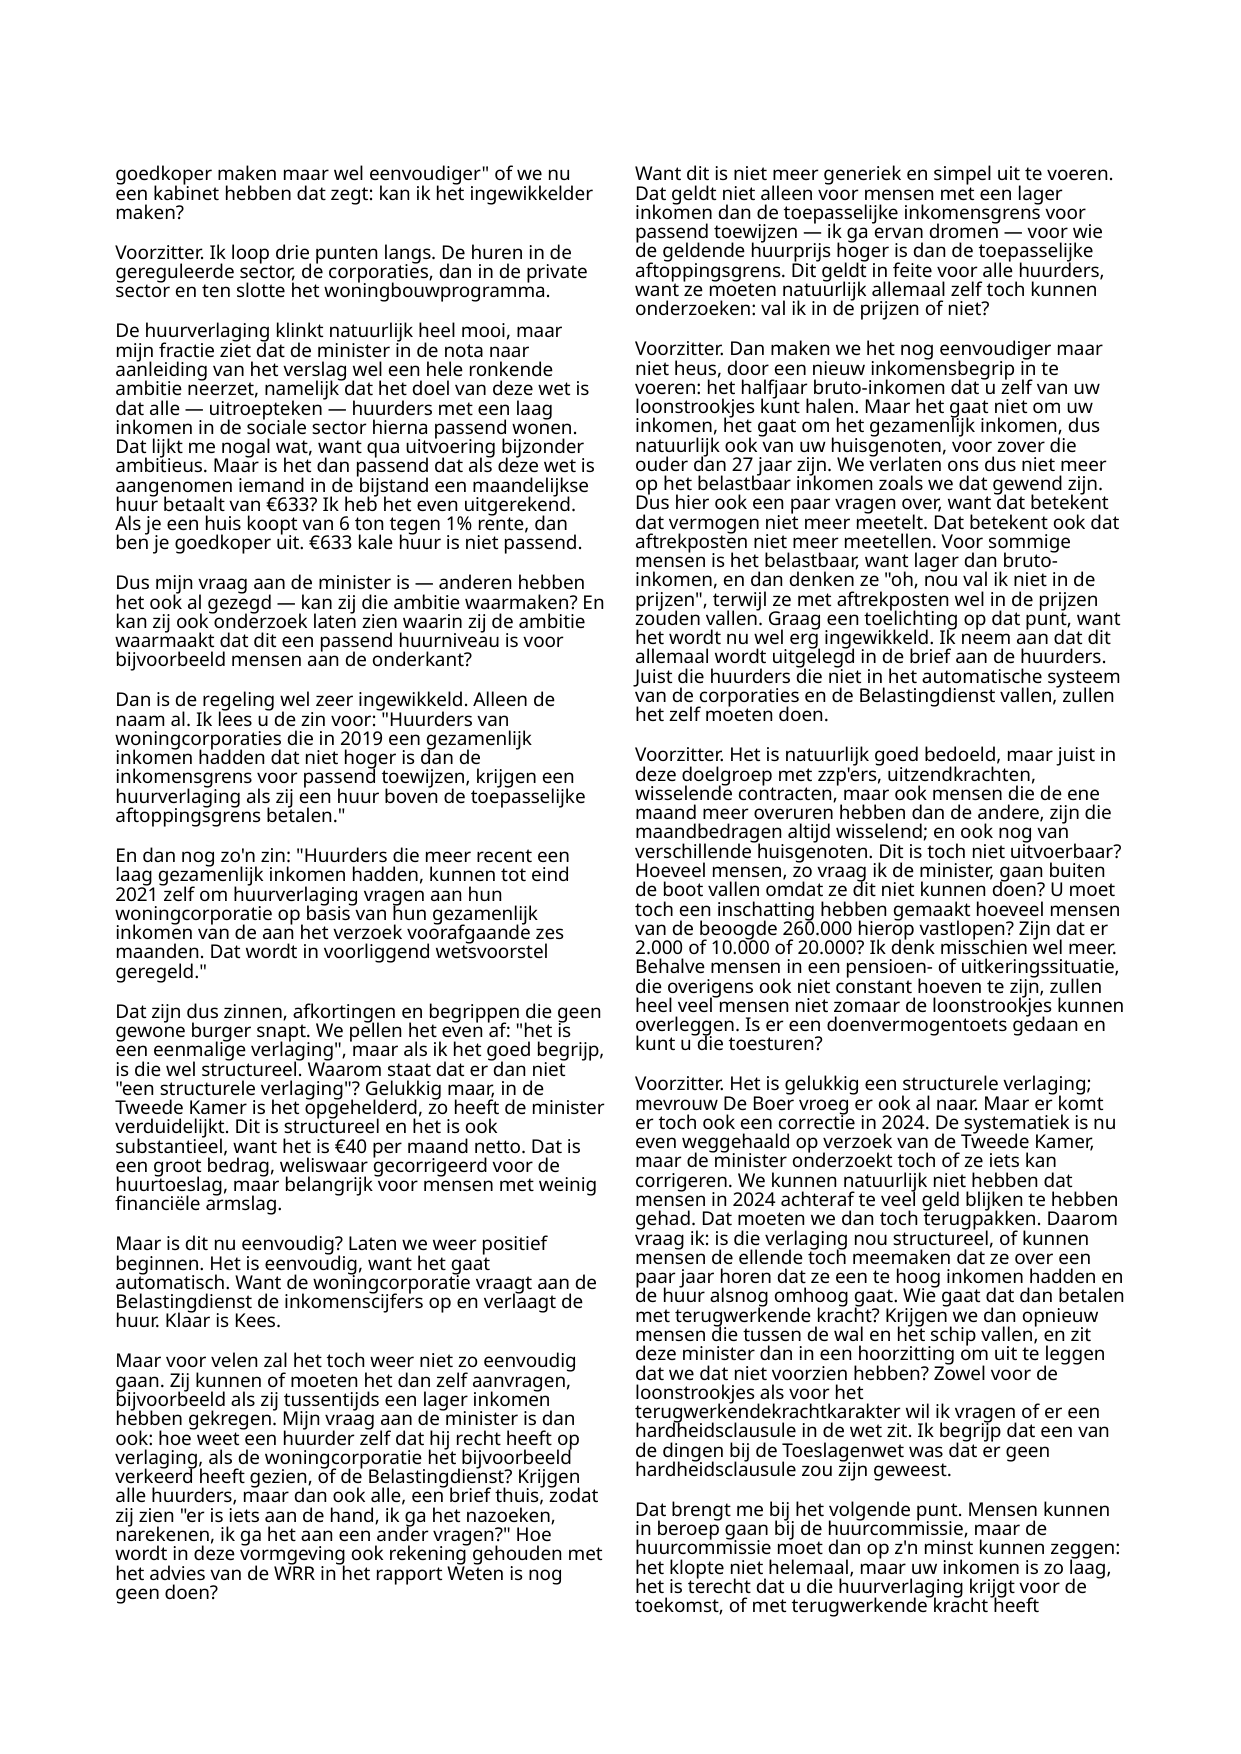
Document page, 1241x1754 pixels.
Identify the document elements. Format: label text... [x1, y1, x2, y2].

text Voorzitter. Ik loop drie punten langs. De huren in de gereguleerde sector, de corporaties, dan in de private sector en ten slotte het woningbouwprogramma. [115, 244, 605, 302]
text Maar voor velen zal het toch weer niet zo eenvoudig gaan. Zij kunnen of moeten het dan zelf aanvragen, bijvoorbeeld als zij tussentijds een lager inkomen hebben gekregen. Mijn vraag aan de minister is dan ook: hoe weet een huurder zelf dat hij recht heeft op verlaging, als de woningcorporatie het bijvoorbeeld verkeerd heeft gezien, of de Belastingdienst? Krijgen alle huurders, maar dan ook alle, een brief thuis, zodat zij zien "er is iets aan de hand, ik ga het nazoeken, narekenen, ik ga het aan een ander vragen?" Hoe wordt in deze vormgeving ook rekening gehouden met het advies van de WRR in het rapport Weten is nog geen doen? [115, 1352, 605, 1603]
text De huurverlaging klinkt natuurlijk heel mooi, maar mijn fractie ziet dat de minister in de nota naar aanleiding van het verslag wel een hele ronkende ambitie neerzet, namelijk dat het doel van deze wet is dat alle — uitroepteken — huurders met een laag inkomen in de sociale sector hierna passend wonen. Dat lijkt me nogal wat, want qua uitvoering bijzonder ambitieus. Maar is het dan passend dat als deze wet is aangenomen iemand in de bijstand een maandelijkse huur betaalt van €633? Ik heb het even uitgerekend. Als je een huis koopt van 6 ton tegen 1% rente, dan ben je goedkoper uit. €633 kale huur is niet passend. [115, 322, 605, 554]
text Voorzitter. Dan maken we het nog eenvoudiger maar niet heus, door een nieuw inkomensbegrip in te voeren: het halfjaar bruto-inkomen dat u zelf van uw loonstrookjes kunt halen. Maar het gaat niet om uw inkomen, het gaat om het gezamenlijk inkomen, dus natuurlijk ook van uw huisgenoten, voor zover die ouder dan 27 jaar zijn. We verlaten ons dus niet meer op het belastbaar inkomen zoals we dat gewend zijn. Dus hier ook een paar vragen over, want dat betekent dat vermogen niet meer meetelt. Dat betekent ook dat aftrekposten niet meer meetellen. Voor sommige mensen is het belastbaar, want lager dan bruto-inkomen, en dan denken ze "oh, nou val ik niet in de prijzen", terwijl ze met aftrekposten wel in de prijzen zouden vallen. Graag een toelichting op dat punt, want het wordt nu wel erg ingewikkeld. Ik neem aan dat dit allemaal wordt uitgelegd in de brief aan de huurders. Juist die huurders die niet in het automatische systeem van de corporaties en de Belastingdienst vallen, zullen het zelf moeten doen. [635, 340, 1125, 726]
text Voorzitter. Het is natuurlijk goed bedoeld, maar juist in deze doelgroep met zzp'ers, uitzendkrachten, wisselende contracten, maar ook mensen die de ene maand meer overuren hebben dan de andere, zijn die maandbedragen altijd wisselend; en ook nog van verschillende huisgenoten. Dit is toch niet uitvoerbaar? Hoeveel mensen, zo vraag ik de minister, gaan buiten de boot vallen omdat ze dit niet kunnen doen? U moet toch een inschatting hebben gemaakt hoeveel mensen van de beoogde 260.000 hierop vastlopen? Zijn dat er 2.000 of 10.000 of 20.000? Ik denk misschien wel meer. Behalve mensen in een pensioen- of uitkeringssituatie, die overigens ook niet constant hoeven te zijn, zullen heel veel mensen niet zomaar de loonstrookjes kunnen overleggen. Is er een doenvermogentoets gedaan en kunt u die toesturen? [635, 746, 1125, 1055]
text Dan is de regeling wel zeer ingewikkeld. Alleen de naam al. Ik lees u de zin voor: "Huurders van woningcorporaties die in 2019 een gezamenlijk inkomen hadden dat niet hoger is dan de inkomensgrens voor passend toewijzen, krijgen een huurverlaging als zij een huur boven de toepasselijke aftoppingsgrens betalen." [115, 691, 605, 826]
text Want dit is niet meer generiek en simpel uit te voeren. Dat geldt niet alleen voor mensen met een lager inkomen dan de toepasselijke inkomensgrens voor passend toewijzen — ik ga ervan dromen — voor wie de geldende huurprijs hoger is dan de toepasselijke aftoppingsgrens. Dit geldt in feite voor alle huurders, want ze moeten natuurlijk allemaal zelf toch kunnen onderzoeken: val ik in de prijzen of niet? [635, 165, 1125, 319]
text Dat brengt me bij het volgende punt. Mensen kunnen in beroep gaan bij de huurcommissie, maar de huurcommissie moet dan op z'n minst kunnen zeggen: het klopte niet helemaal, maar uw inkomen is zo laag, het is terecht dat u die huurverlaging krijgt voor de toekomst, of met terugwerkende kracht heeft [635, 1501, 1125, 1616]
text Voorzitter. Het is gelukkig een structurele verlaging; mevrouw De Boer vroeg er ook al naar. Maar er komt er toch ook een correctie in 2024. De systematiek is nu even weggehaald op verzoek van de Tweede Kamer, maar de minister onderzoekt toch of ze iets kan corrigeren. We kunnen natuurlijk niet hebben dat mensen in 2024 achteraf te veel geld blijken te hebben gehad. Dat moeten we dan toch terugpakken. Daarom vraag ik: is die verlaging nou structureel, of kunnen mensen de ellende toch meemaken dat ze over een paar jaar horen dat ze een te hoog inkomen hadden en de huur alsnog omhoog gaat. Wie gaat dat dan betalen met terugwerkende kracht? Krijgen we dan opnieuw mensen die tussen de wal en het schip vallen, en zit deze minister dan in een hoorzitting om uit te leggen dat we dat niet voorzien hebben? Zowel voor de loonstrookjes als voor het terugwerkendekrachtkarakter wil ik vragen of er een hardheidsclausule in de wet zit. Ik begrijp dat een van de dingen bij de Toeslagenwet was dat er geen hardheidsclausule zou zijn geweest. [635, 1075, 1125, 1480]
text Dus mijn vraag aan de minister is — anderen hebben het ook al gezegd — kan zij die ambitie waarmaken? En kan zij ook onderzoek laten zien waarin zij de ambitie waarmaakt dat dit een passend huurniveau is voor bijvoorbeeld mensen aan de onderkant? [115, 574, 605, 671]
text En dan nog zo'n zin: "Huurders die meer recent een laag gezamenlijk inkomen hadden, kunnen tot eind 2021 zelf om huurverlaging vragen aan hun woningcorporatie op basis van hun gezamenlijk inkomen van de aan het verzoek voorafgaande zes maanden. Dat wordt in voorliggend wetsvoorstel geregeld." [115, 847, 605, 982]
text Maar is dit nu eenvoudig? Laten we weer positief beginnen. Het is eenvoudig, want het gaat automatisch. Want de woningcorporatie vraagt aan de Belastingdienst de inkomenscijfers op en verlaagt de huur. Klaar is Kees. [115, 1235, 605, 1332]
text Dat zijn dus zinnen, afkortingen en begrippen die geen gewone burger snapt. We pellen het even af: "het is een eenmalige verlaging", maar als ik het goed begrijp, is die wel structureel. Waarom staat dat er dan niet "een structurele verlaging"? Gelukkig maar, in de Tweede Kamer is het opgehelderd, zo heeft de minister verduidelijkt. Dit is structureel en het is ook substantieel, want het is €40 per maand netto. Dat is een groot bedrag, weliswaar gecorrigeerd voor de huurtoeslag, maar belangrijk voor mensen met weinig financiële armslag. [115, 1003, 605, 1215]
text goedkoper maken maar wel eenvoudiger" of we nu een kabinet hebben dat zegt: kan ik het ingewikkelder maken? [115, 165, 605, 223]
